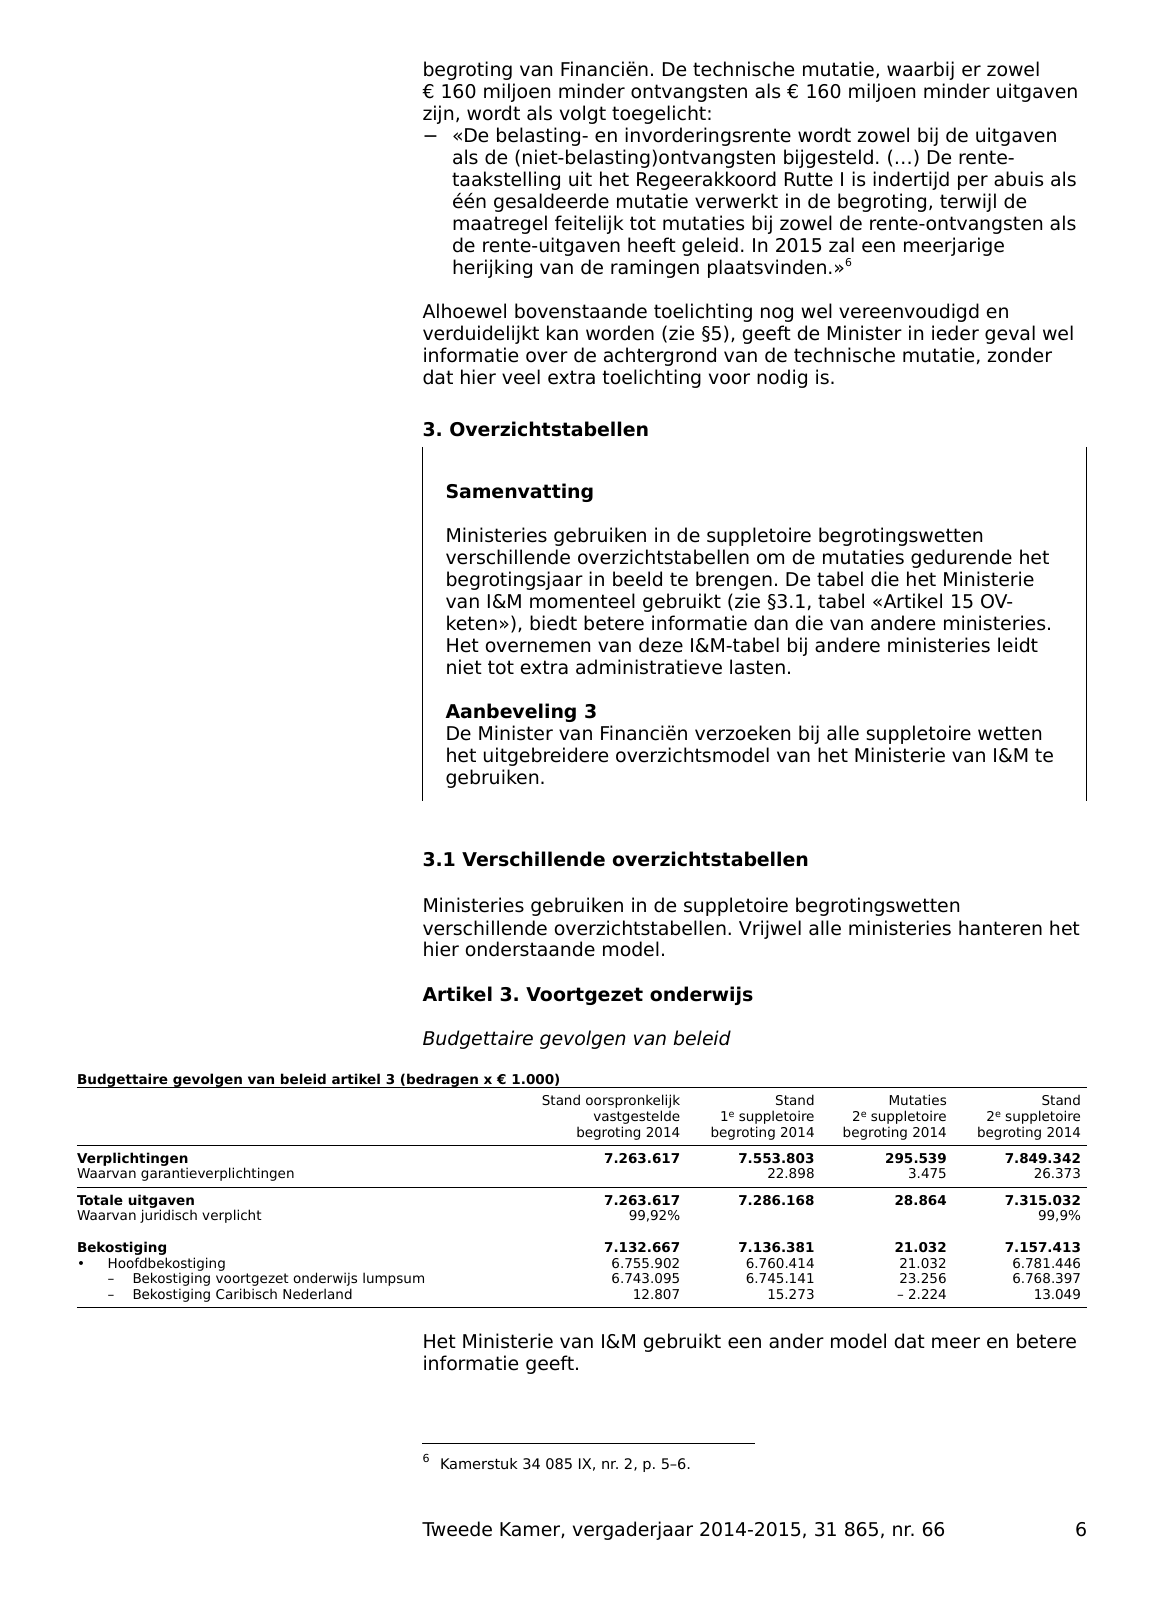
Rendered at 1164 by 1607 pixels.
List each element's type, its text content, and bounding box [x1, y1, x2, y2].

table_cell 7.132.667 [531, 1240, 686, 1255]
table_cell 7.849.342 [953, 1146, 1087, 1166]
table_cell [77, 1088, 101, 1145]
subtitle Budgettaire gevolgen van beleid [422, 1028, 1087, 1050]
table_cell [77, 1224, 101, 1240]
table_cell 7.286.168 [686, 1188, 820, 1208]
table_cell [77, 1287, 101, 1307]
table_cell Stand 2e suppletoire begroting 2014 [953, 1088, 1087, 1145]
table_cell 6.760.414 [686, 1255, 820, 1271]
table_cell Totale uitgaven [77, 1188, 531, 1208]
table_cell 7.553.803 [686, 1146, 820, 1166]
table_cell 3.475 [820, 1166, 952, 1187]
table_cell 22.898 [686, 1166, 820, 1187]
table_cell 26.373 [953, 1166, 1087, 1187]
table_cell [77, 1271, 101, 1287]
table_cell [686, 1224, 820, 1240]
table_cell 7.263.617 [531, 1188, 686, 1208]
table_cell 295.539 [820, 1146, 952, 1166]
table_cell Mutaties 2e suppletoire begroting 2014 [820, 1088, 952, 1145]
text Kamerstuk 34 085 IX, nr. 2, p. 5–6. [422, 1452, 1087, 1474]
table_cell 6.781.446 [953, 1255, 1087, 1271]
table_cell 15.273 [686, 1287, 820, 1307]
table_cell 99,9% [953, 1208, 1087, 1224]
text Ministeries gebruiken in de suppletoire begrotingswetten verschillende overzichtstabellen. Vrijwel alle ministeries hanteren het hier onderstaande model. [422, 895, 1087, 961]
subtitle 3.1 Verschillende overzichtstabellen [422, 848, 1087, 870]
table_cell 7.157.413 [953, 1240, 1087, 1255]
table_cell 23.256 [820, 1271, 952, 1287]
table_cell [531, 1166, 686, 1187]
table_cell Bekostiging [77, 1240, 531, 1255]
text Alhoewel bovenstaande toelichting nog wel vereenvoudigd en verduidelijkt kan worden (zie §5), geeft de Minister in ieder geval wel informatie over de achtergrond van de technische mutatie, zonder dat hier veel extra toelichting voor nodig is. [422, 301, 1087, 389]
table_cell 7.136.381 [686, 1240, 820, 1255]
table_cell 6.745.141 [686, 1271, 820, 1287]
table_cell 12.807 [531, 1287, 686, 1307]
table_cell 6.743.095 [531, 1271, 686, 1287]
table_cell Bekostiging Caribisch Nederland [126, 1287, 531, 1307]
table_cell Hoofdbekostiging [101, 1255, 531, 1271]
table_cell Waarvan juridisch verplicht [77, 1208, 531, 1224]
subtitle 3. Overzichtstabellen [422, 419, 1087, 441]
table_cell 7.315.032 [953, 1188, 1087, 1208]
text Het Ministerie van I&M gebruikt een ander model dat meer en betere informatie geeft. [422, 1331, 1087, 1374]
table_cell Verplichtingen [77, 1146, 531, 1166]
table_cell – [101, 1271, 126, 1287]
table_cell 6.768.397 [953, 1271, 1087, 1287]
table_cell 99,92% [531, 1208, 686, 1224]
text − «De belasting- en invorderingsrente wordt zowel bij de uitgaven als de (niet-belasting)ontvangsten bijgesteld. (…) De rente-taakstelling uit het Regeerakkoord Rutte I is indertijd per abuis als één gesaldeerde mutatie verwerkt in de begroting, terwijl de maatregel feitelijk tot mutaties bij zowel de rente-ontvangsten als de rente-uitgaven heeft geleid. In 2015 zal een meerjarige herijking van de ramingen plaatsvinden.» [422, 125, 1087, 279]
table_cell 6.755.902 [531, 1255, 686, 1271]
table_cell Stand 1e suppletoire begroting 2014 [686, 1088, 820, 1145]
table_cell [820, 1224, 952, 1240]
table_cell 13.049 [953, 1287, 1087, 1307]
subtitle Artikel 3. Voortgezet onderwijs [422, 983, 1087, 1006]
table_cell – 2.224 [820, 1287, 952, 1307]
table_cell Stand oorspronkelijk vastgestelde begroting 2014 [531, 1088, 686, 1145]
table_cell – [101, 1287, 126, 1307]
table_cell Waarvan garantieverplichtingen [77, 1166, 531, 1187]
table_cell [686, 1208, 820, 1224]
table_cell • [77, 1255, 101, 1271]
table_cell 21.032 [820, 1255, 952, 1271]
text begroting van Financiën. De technische mutatie, waarbij er zowel € 160 miljoen minder ontvangsten als € 160 miljoen minder uitgaven zijn, wordt als volgt toegelicht: [422, 59, 1087, 125]
table_header Samenvatting Ministeries gebruiken in de suppletoire begrotingswetten verschillende overzichtstabellen om de mutaties gedurende het begrotingsjaar in beeld te brengen. De tabel die het Ministerie van I&M momenteel gebruikt (zie §3.1, tabel «Artikel 15 OV-keten»), biedt betere informatie dan die van andere ministeries. Het overnemen van deze I&M-tabel bij andere ministeries leidt niet tot extra administratieve lasten. Aanbeveling 3 De Minister van Financiën verzoeken bij alle suppletoire wetten het uitgebreidere overzichtsmodel van het Ministerie van I&M te gebruiken. [423, 447, 1086, 801]
table_cell [101, 1088, 531, 1145]
table_cell [820, 1208, 952, 1224]
table_cell [953, 1224, 1087, 1240]
table_cell 7.263.617 [531, 1146, 686, 1166]
table_cell 21.032 [820, 1240, 952, 1255]
table_cell 28.864 [820, 1188, 952, 1208]
table_cell [101, 1224, 531, 1240]
table_cell [531, 1224, 686, 1240]
table_cell Bekostiging voortgezet onderwijs lumpsum [126, 1271, 531, 1287]
table_header Budgettaire gevolgen van beleid artikel 3 (bedragen x € 1.000) [77, 1072, 1087, 1087]
